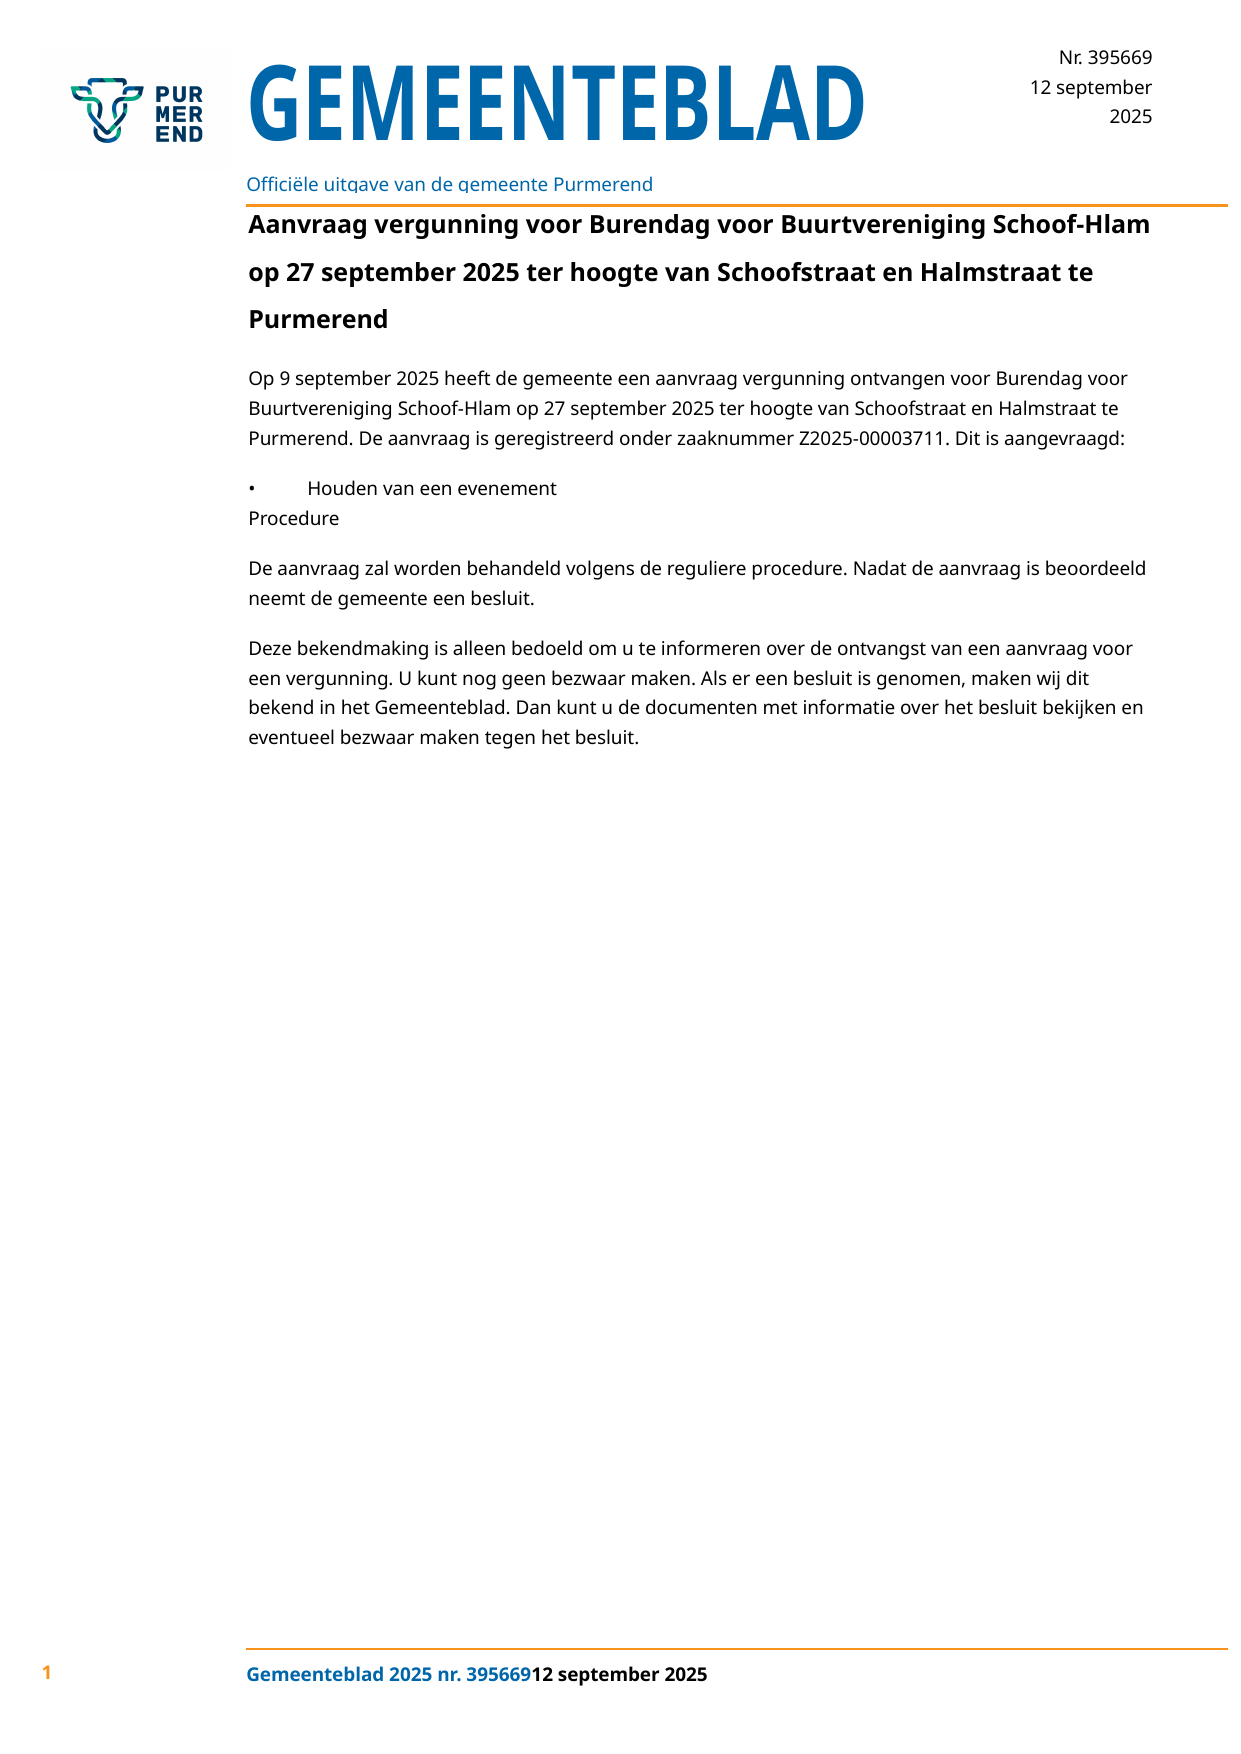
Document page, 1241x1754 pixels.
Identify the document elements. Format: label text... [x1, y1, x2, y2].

text Deze bekendmaking is alleen bedoeld om u te informeren over de ontvangst van een aanvraag voor een vergunning. U kunt nog geen bezwaar maken. Als er een besluit is genomen, maken wij dit bekend in het Gemeenteblad. Dan kunt u de documenten met informatie over het besluit bekijken en eventueel bezwaar maken tegen het besluit. [248, 635, 1152, 749]
text Procedure [248, 505, 1152, 530]
picture [41, 47, 231, 172]
text Op 9 september 2025 heeft de gemeente een aanvraag vergunning ontvangen voor Burendag voor Buurtvereniging Schoof-Hlam op 27 september 2025 ter hoogte van Schoofstraat en Halmstraat te Purmerend. De aanvraag is geregistreerd onder zaaknummer Z2025-00003711. Dit is aangevraagd: [248, 366, 1152, 450]
text Aanvraag vergunning voor Burendag voor Buurtvereniging Schoof-Hlam op 27 september 2025 ter hoogte van Schoofstraat en Halmstraat te Purmerend [248, 207, 1152, 336]
list Houden van een evenement [248, 475, 1152, 501]
text De aanvraag zal worden behandeld volgens de reguliere procedure. Nadat de aanvraag is beoordeeld neemt de gemeente een besluit. [248, 555, 1152, 610]
